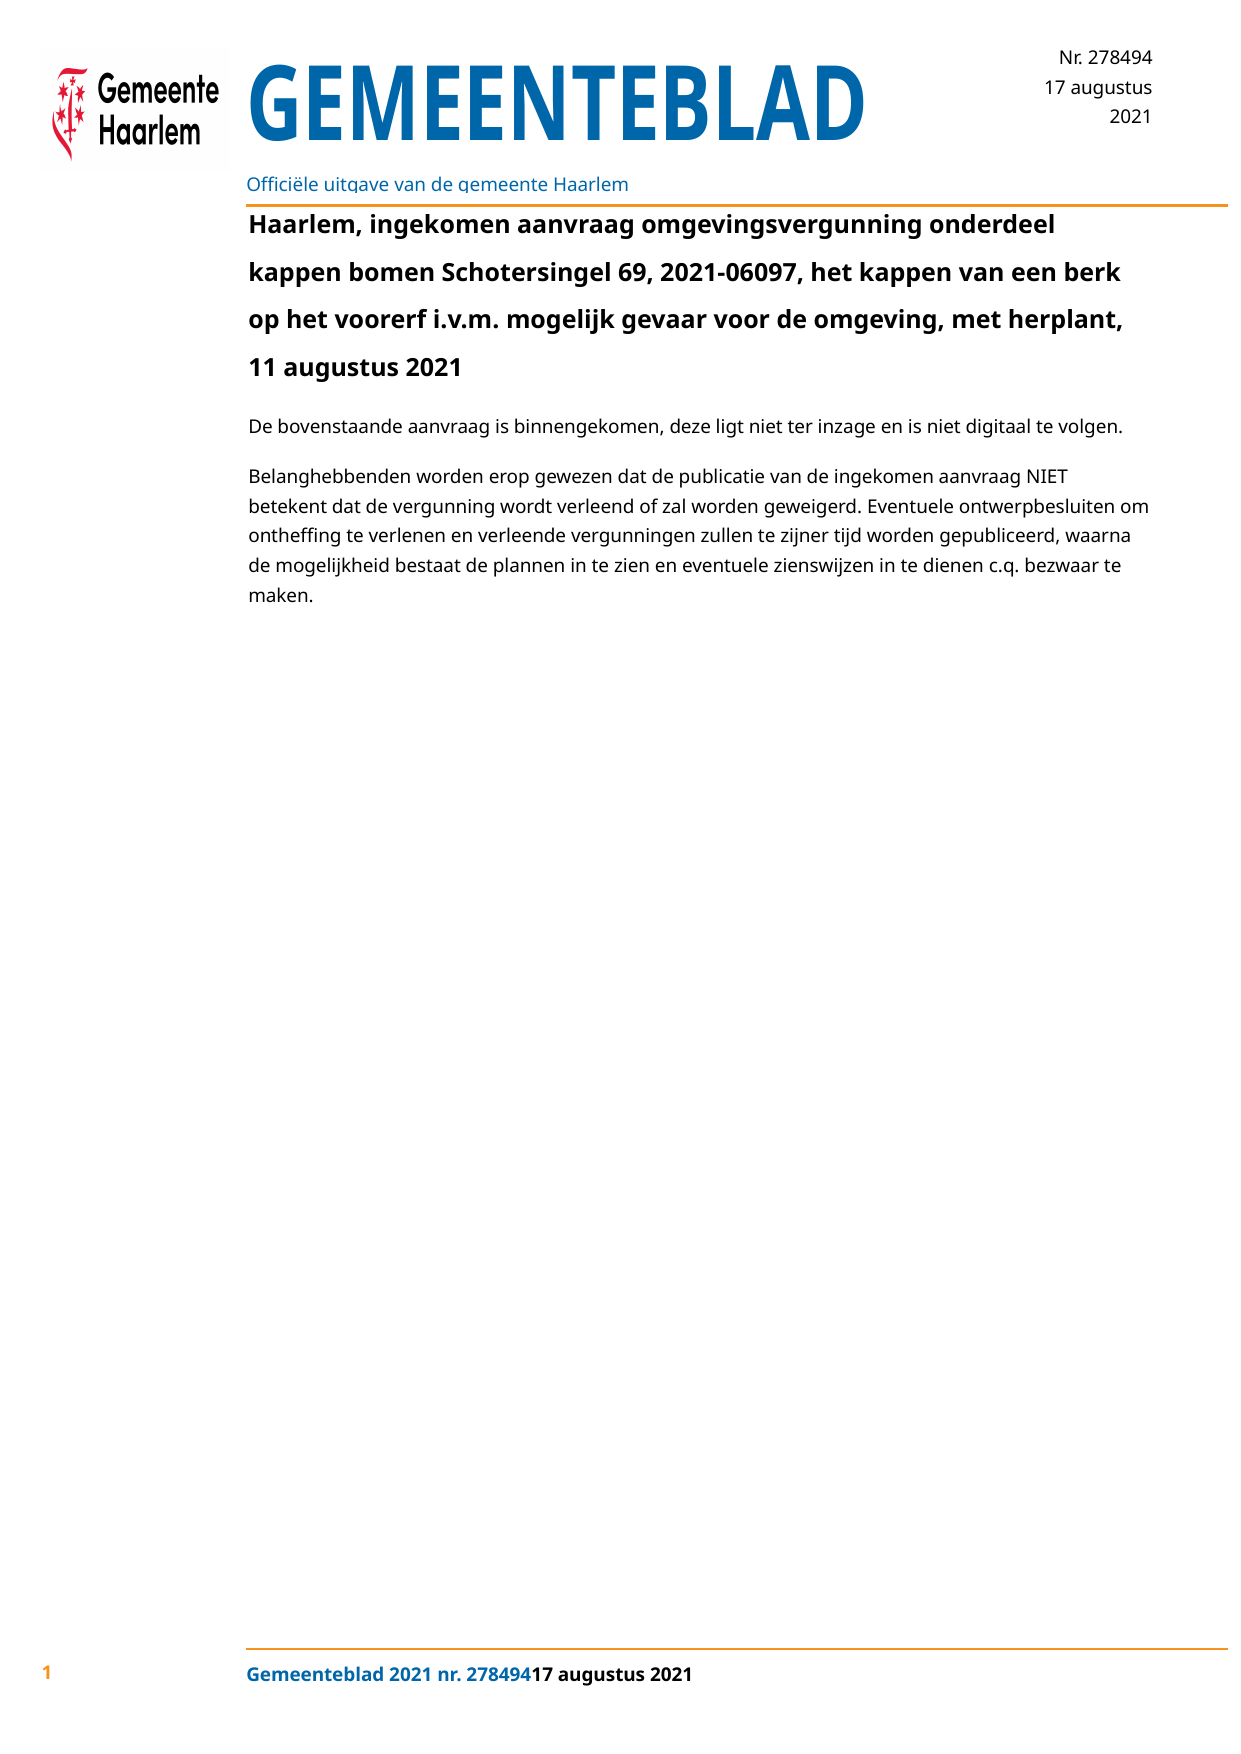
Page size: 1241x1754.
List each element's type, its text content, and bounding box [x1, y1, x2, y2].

picture [41, 47, 231, 172]
text Haarlem, ingekomen aanvraag omgevingsvergunning onderdeel kappen bomen Schotersingel 69, 2021-06097, het kappen van een berk op het voorerf i.v.m. mogelijk gevaar voor de omgeving, met herplant, 11 augustus 2021 [248, 207, 1152, 384]
text Belanghebbenden worden erop gewezen dat de publicatie van de ingekomen aanvraag NIET betekent dat de vergunning wordt verleend of zal worden geweigerd. Eventuele ontwerpbesluiten om ontheffing te verlenen en verleende vergunningen zullen te zijner tijd worden gepubliceerd, waarna de mogelijkheid bestaat de plannen in te zien en eventuele zienswijzen in te dienen c.q. bezwaar te maken. [248, 463, 1152, 608]
text De bovenstaande aanvraag is binnengekomen, deze ligt niet ter inzage en is niet digitaal te volgen. [248, 413, 1152, 439]
